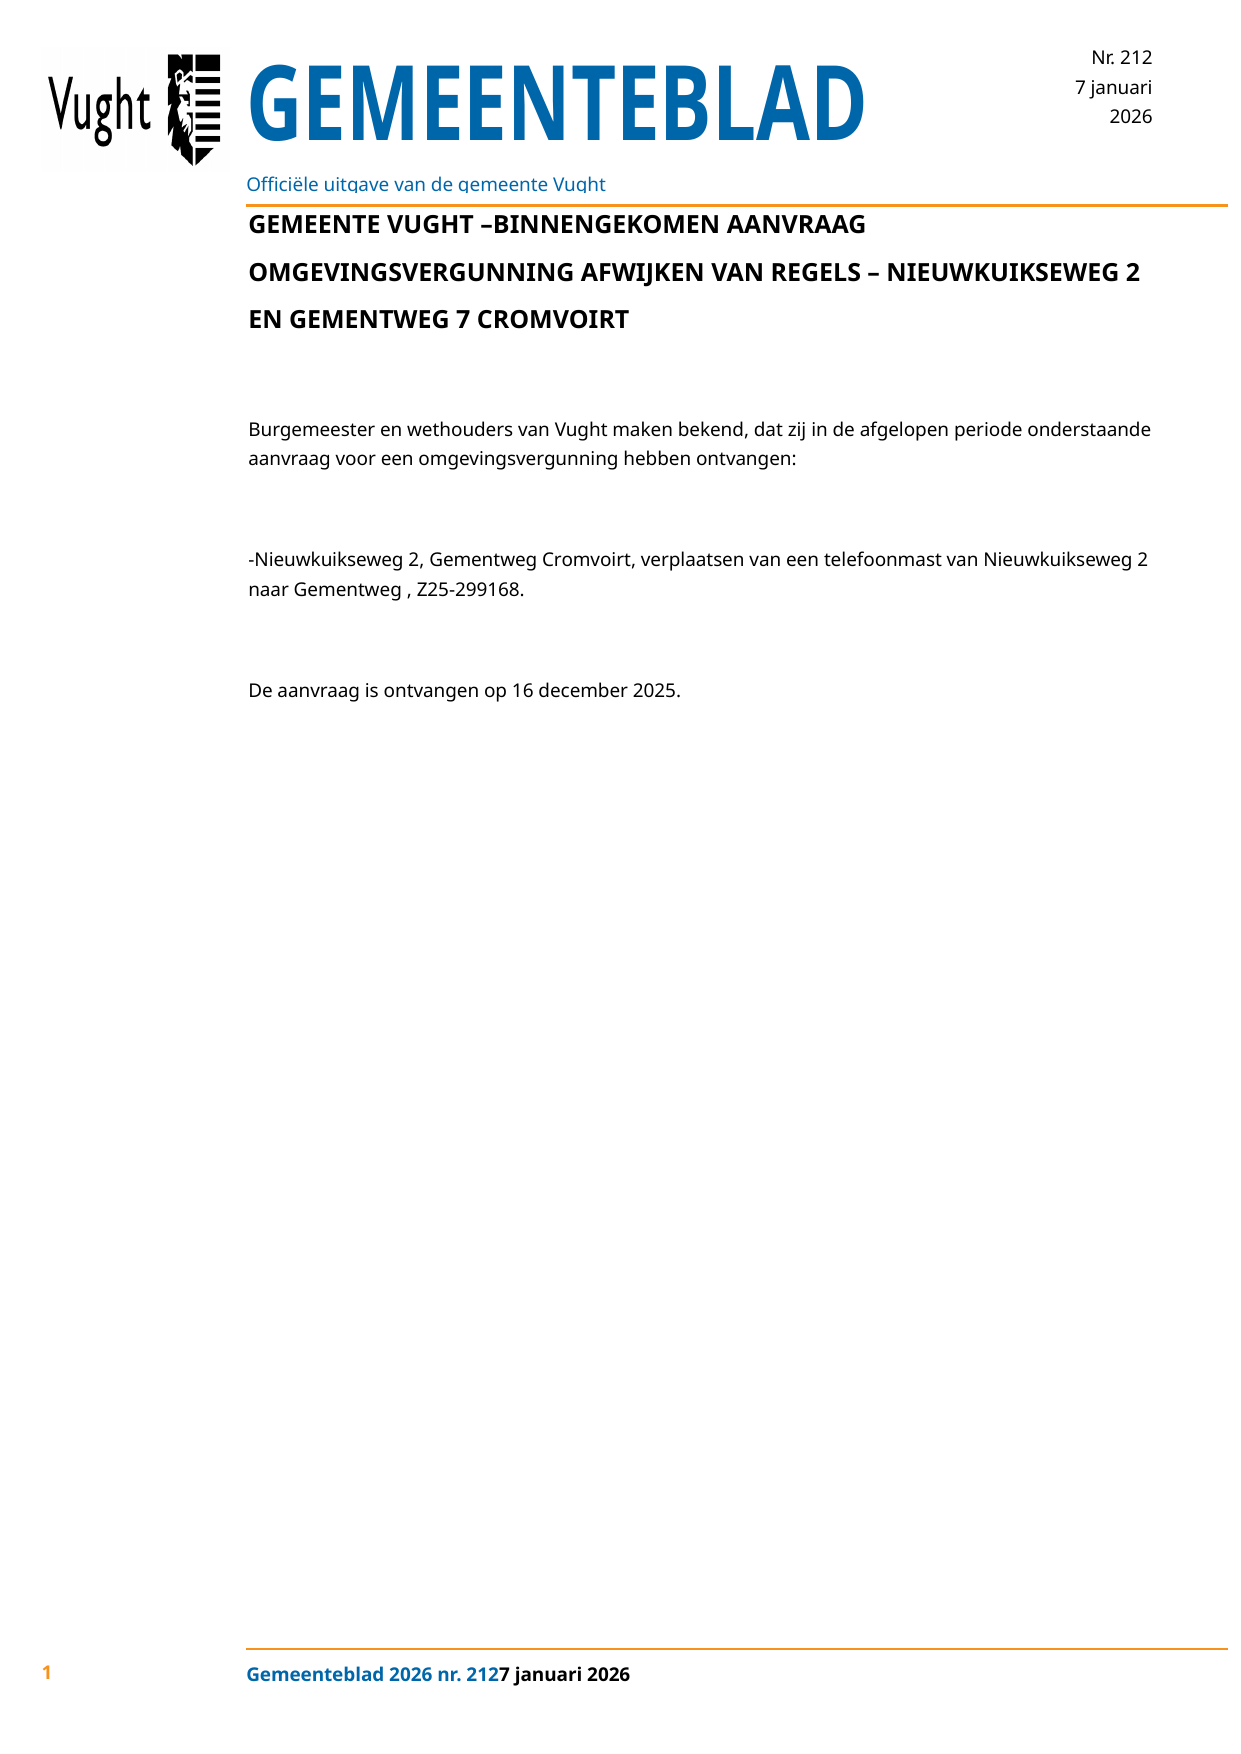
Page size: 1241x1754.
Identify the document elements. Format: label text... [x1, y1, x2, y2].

text De aanvraag is ontvangen op 16 december 2025. [248, 677, 1152, 702]
text -Nieuwkuikseweg 2, Gementweg Cromvoirt, verplaatsen van een telefoonmast van Nieuwkuikseweg 2 naar Gementweg , Z25-299168. [248, 546, 1152, 602]
picture [41, 47, 231, 172]
text GEMEENTE VUGHT –BINNENGEKOMEN AANVRAAG OMGEVINGSVERGUNNING AFWIJKEN VAN REGELS – NIEUWKUIKSEWEG 2 EN GEMENTWEG 7 CROMVOIRT [248, 207, 1152, 336]
text Burgemeester en wethouders van Vught maken bekend, dat zij in de afgelopen periode onderstaande aanvraag voor een omgevingsvergunning hebben ontvangen: [248, 416, 1152, 471]
